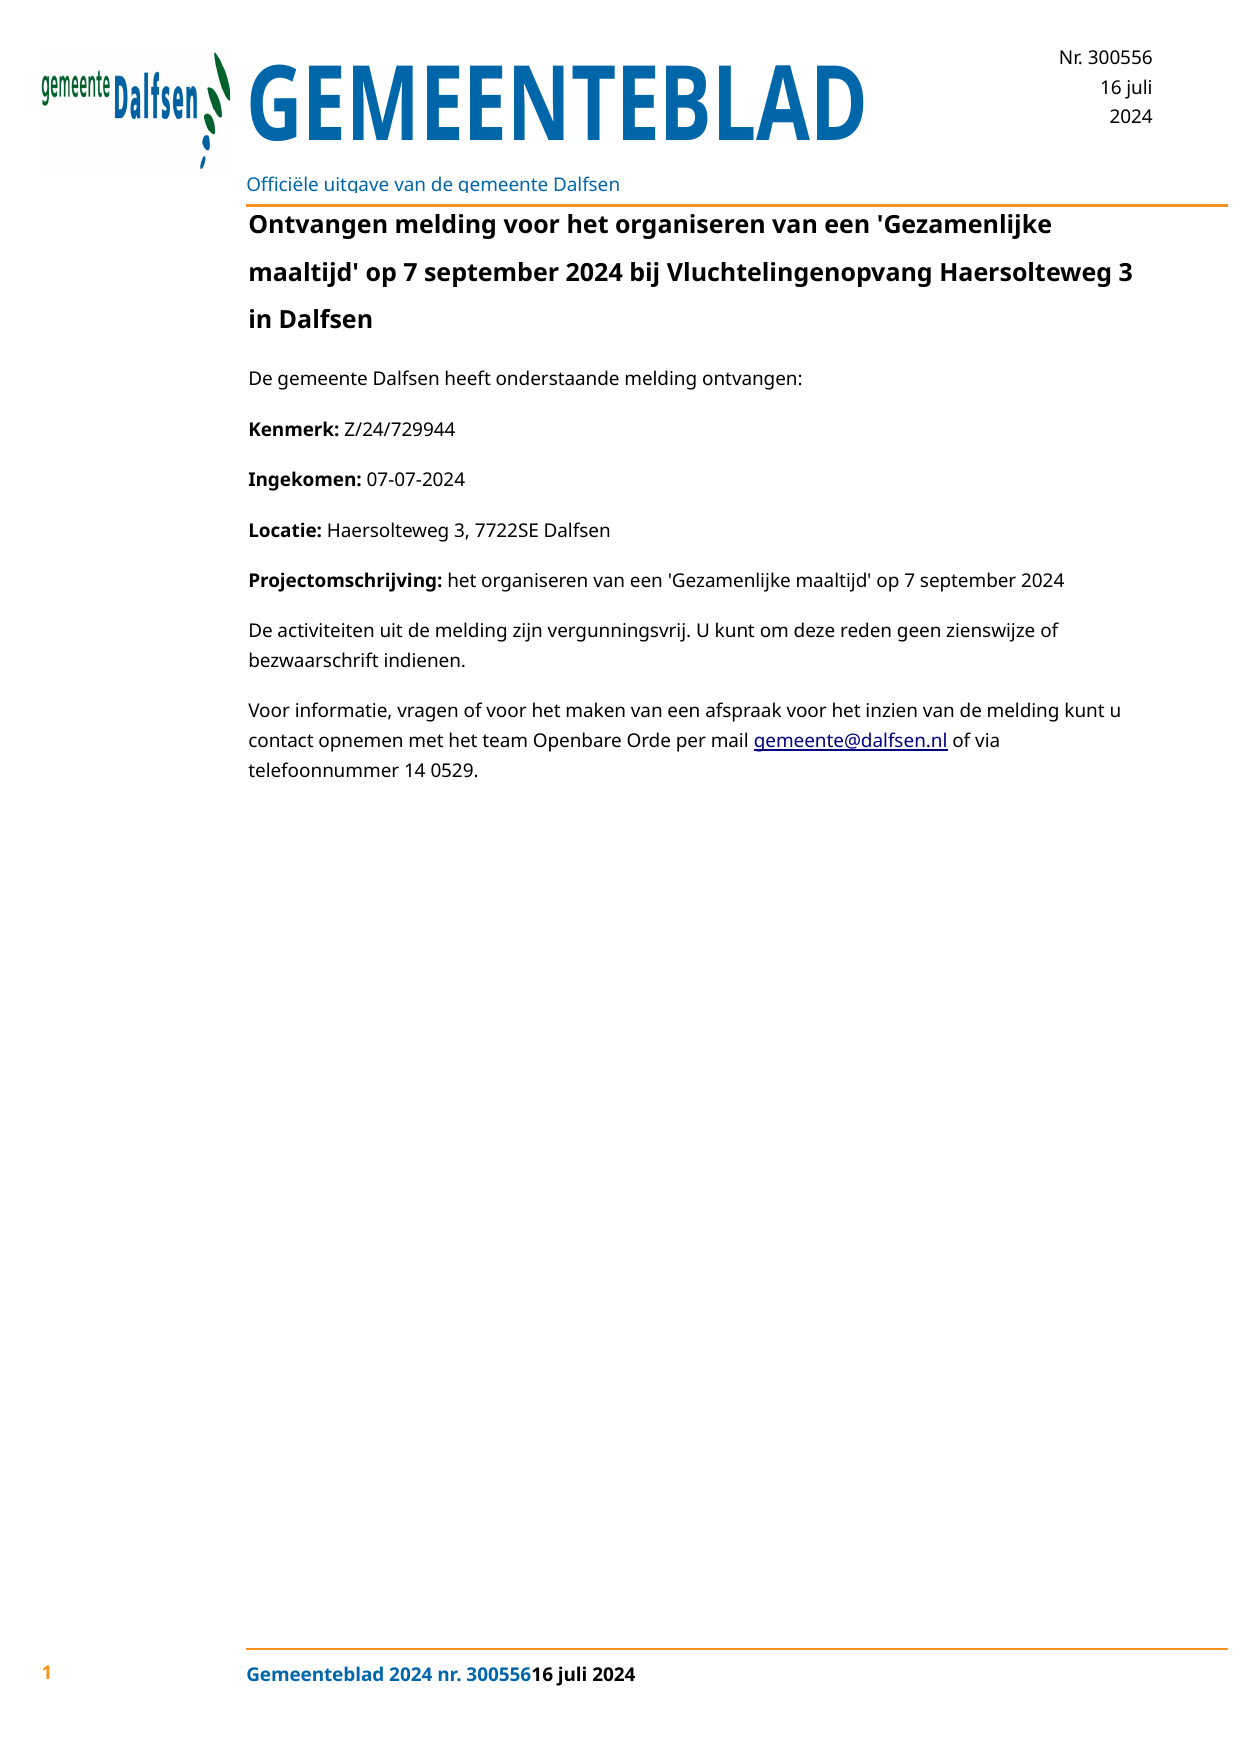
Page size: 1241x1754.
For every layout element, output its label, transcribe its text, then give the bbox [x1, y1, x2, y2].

text Projectomschrijving: het organiseren van een 'Gezamenlijke maaltijd' op 7 september 2024 [248, 567, 1152, 593]
picture [41, 47, 231, 172]
text Locatie: Haersolteweg 3, 7722SE Dalfsen [248, 517, 1152, 542]
text De gemeente Dalfsen heeft onderstaande melding ontvangen: [248, 366, 1152, 391]
text Ontvangen melding voor het organiseren van een 'Gezamenlijke maaltijd' op 7 september 2024 bij Vluchtelingenopvang Haersolteweg 3 in Dalfsen [248, 207, 1152, 336]
text Kenmerk: Z/24/729944 [248, 416, 1152, 442]
text De activiteiten uit de melding zijn vergunningsvrij. U kunt om deze reden geen zienswijze of bezwaarschrift indienen. [248, 618, 1152, 673]
text Ingekomen: 07-07-2024 [248, 466, 1152, 492]
text Voor informatie, vragen of voor het maken van een afspraak voor het inzien van de melding kunt u contact opnemen met het team Openbare Orde per mail gemeente@dalfsen.nl of via telefoonnummer 14 0529. [248, 698, 1152, 782]
